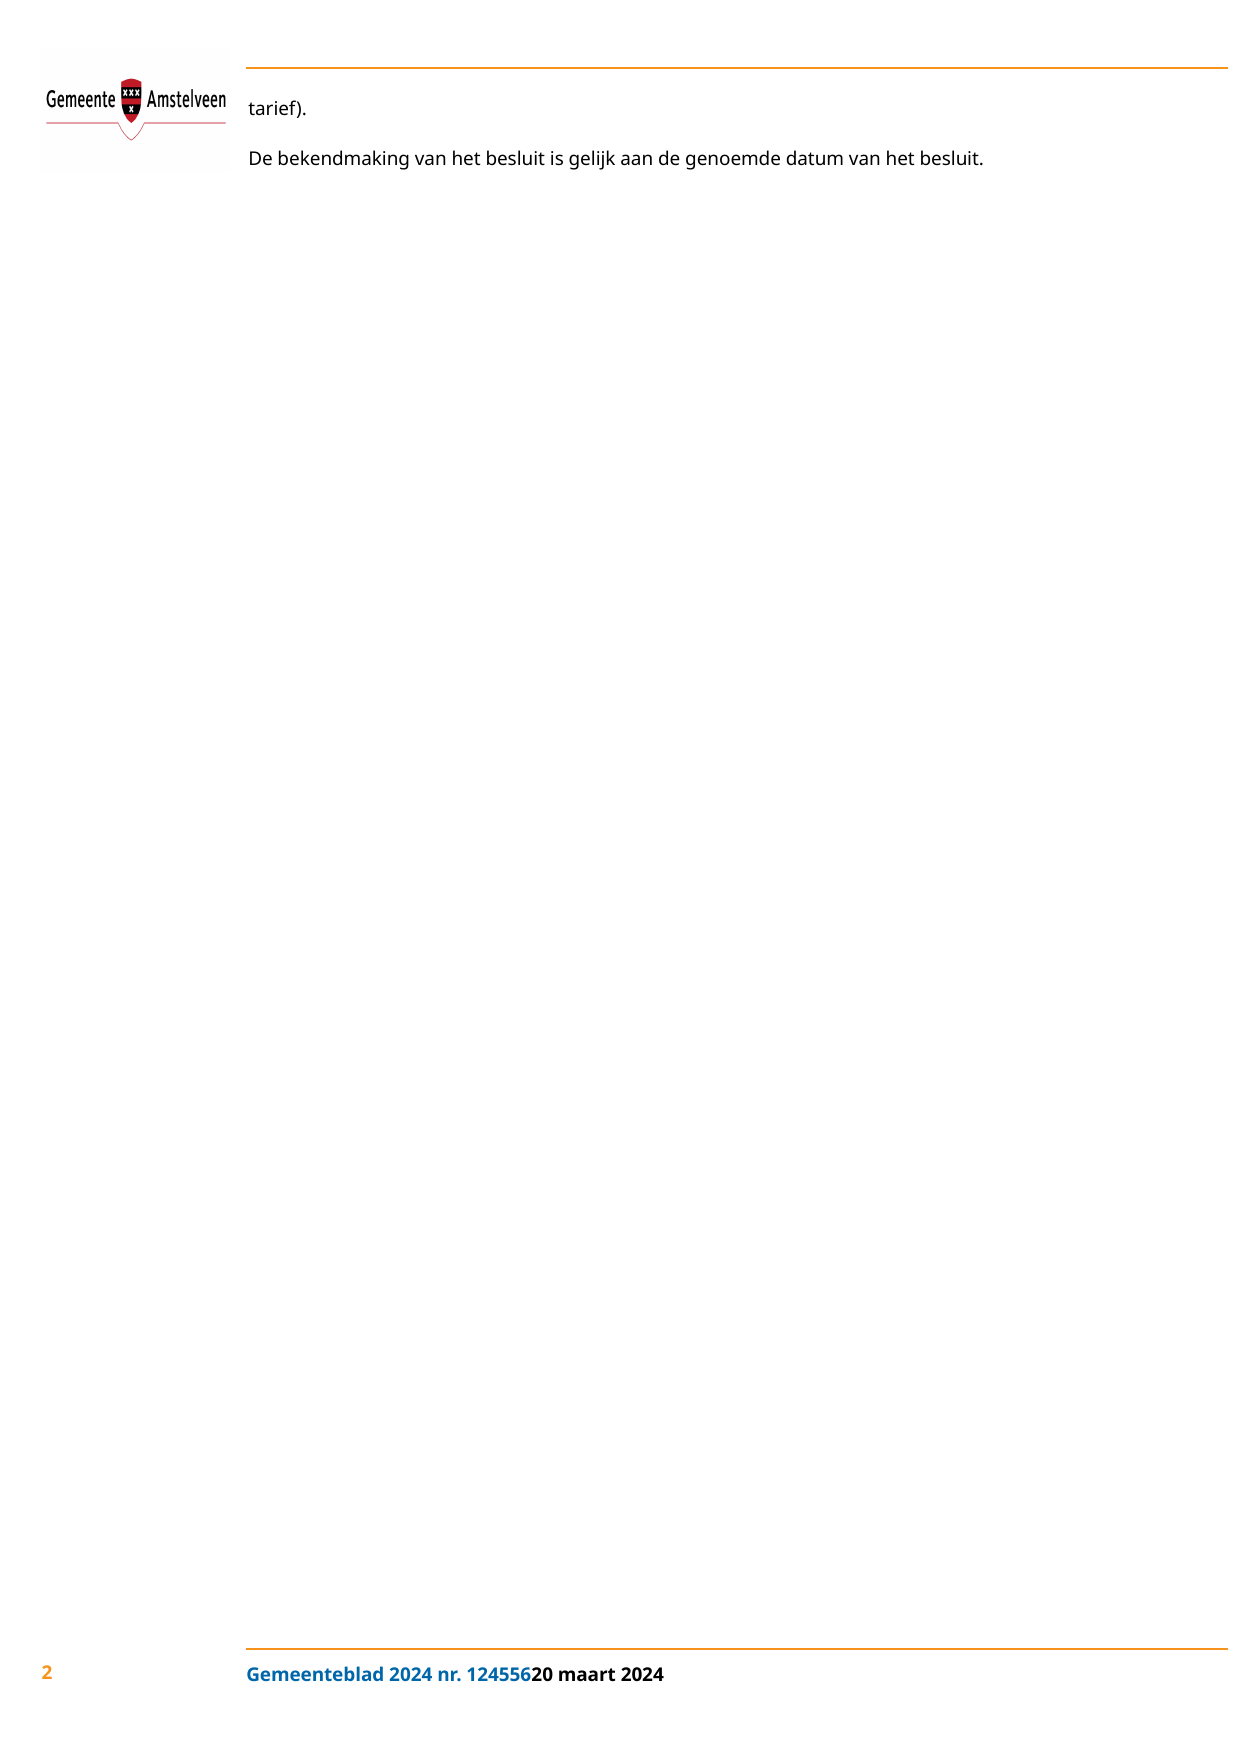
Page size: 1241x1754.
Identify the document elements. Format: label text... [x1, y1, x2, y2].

picture [41, 47, 231, 172]
text De bekendmaking van het besluit is gelijk aan de genoemde datum van het besluit. [248, 145, 1152, 171]
text tarief). [248, 95, 1152, 121]
